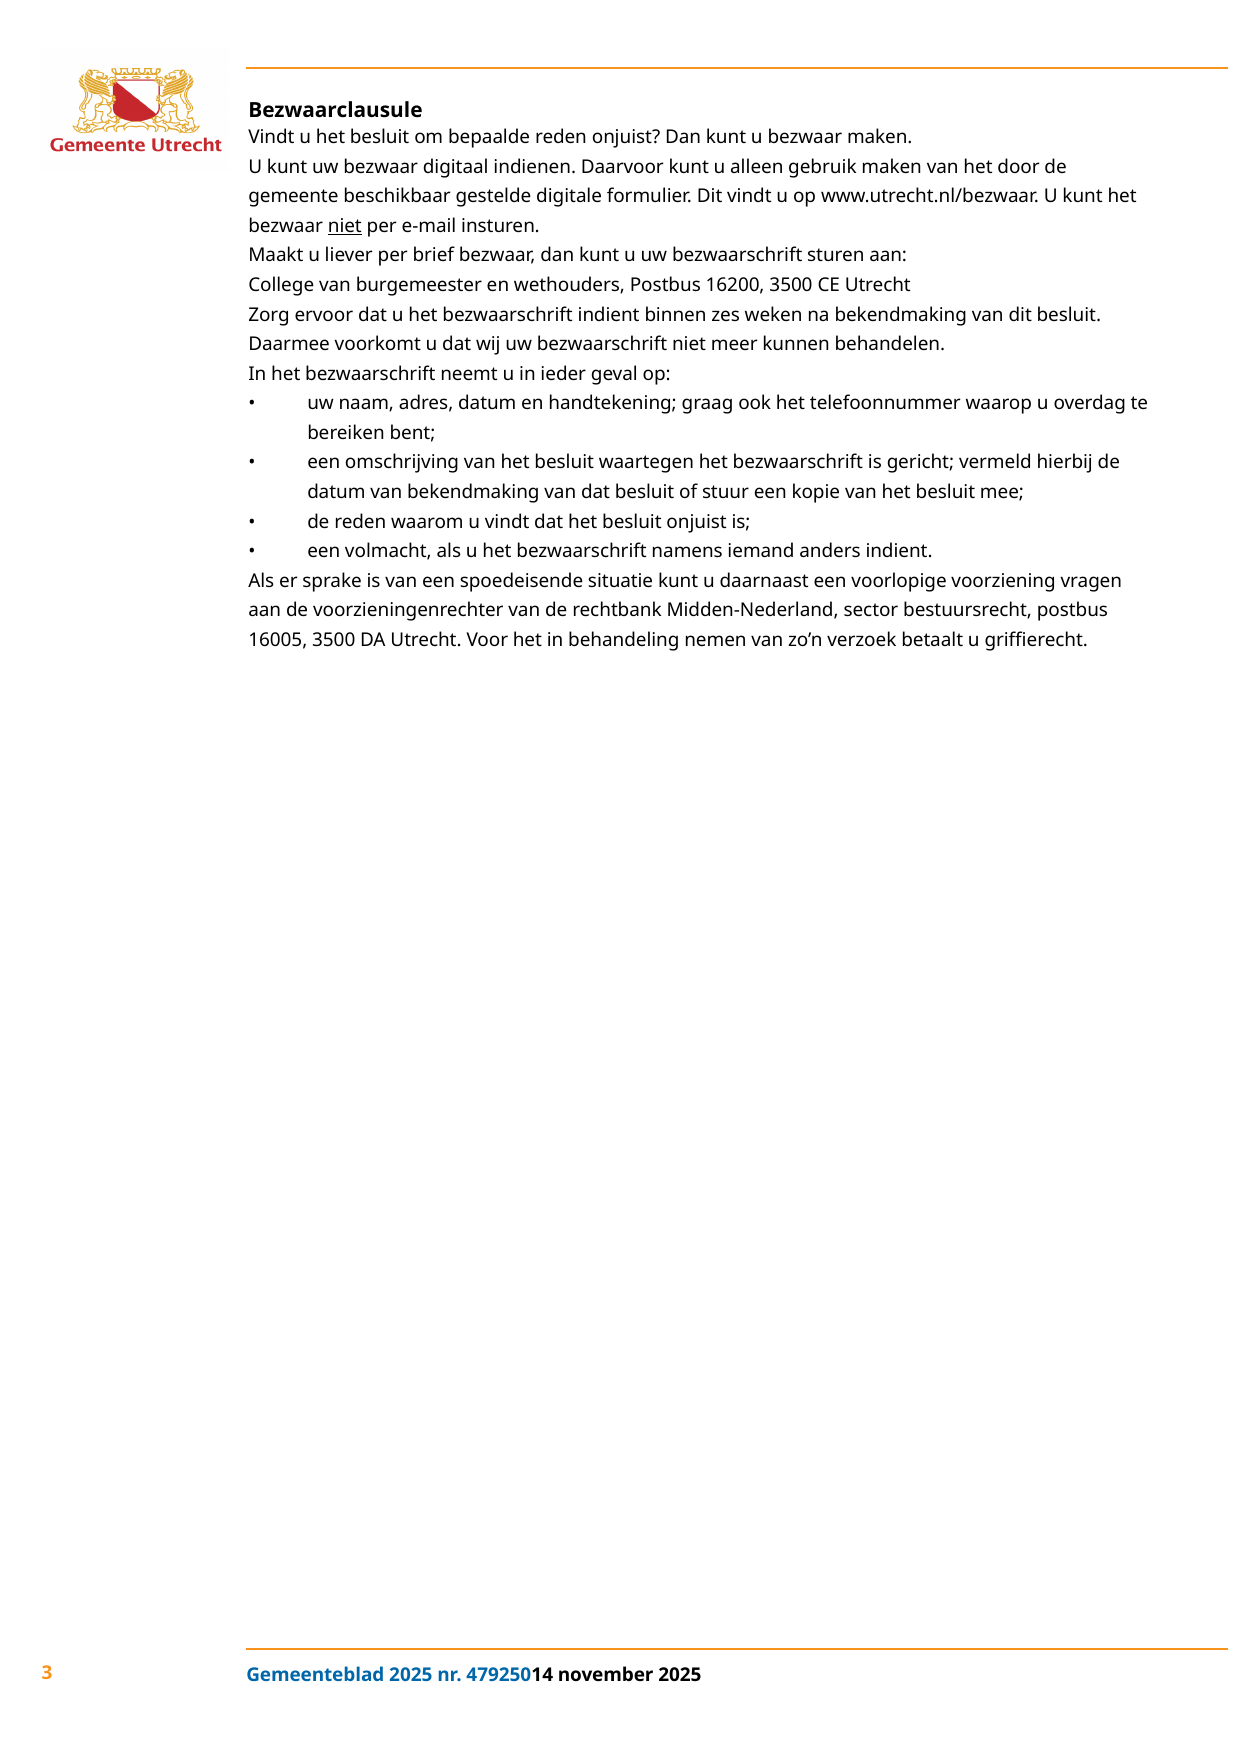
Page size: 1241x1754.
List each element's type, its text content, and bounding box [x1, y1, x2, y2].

text Zorg ervoor dat u het bezwaarschrift indient binnen zes weken na bekendmaking van dit besluit. Daarmee voorkomt u dat wij uw bezwaarschrift niet meer kunnen behandelen. [248, 301, 1152, 356]
list een omschrijving van het besluit waartegen het bezwaarschrift is gericht; vermeld hierbij de datum van bekendmaking van dat besluit of stuur een kopie van het besluit mee; [248, 449, 1152, 504]
text Bezwaarclausule [248, 95, 1152, 123]
list een volmacht, als u het bezwaarschrift namens iemand anders indient. [248, 537, 1152, 563]
text Als er sprake is van een spoedeisende situatie kunt u daarnaast een voorlopige voorziening vragen aan de voorzieningenrechter van de rechtbank Midden-Nederland, sector bestuursrecht, postbus 16005, 3500 DA Utrecht. Voor het in behandeling nemen van zo’n verzoek betaalt u griffierecht. [248, 567, 1152, 652]
text College van burgemeester en wethouders, Postbus 16200, 3500 CE Utrecht [248, 271, 1152, 297]
list de reden waarom u vindt dat het besluit onjuist is; [248, 508, 1152, 534]
picture [41, 47, 231, 172]
text U kunt uw bezwaar digitaal indienen. Daarvoor kunt u alleen gebruik maken van het door de gemeente beschikbaar gestelde digitale formulier. Dit vindt u op www.utrecht.nl/bezwaar. U kunt het bezwaar niet per e-mail insturen. [248, 153, 1152, 238]
text Vindt u het besluit om bepaalde reden onjuist? Dan kunt u bezwaar maken. [248, 123, 1152, 149]
text In het bezwaarschrift neemt u in ieder geval op: [248, 360, 1152, 386]
text Maakt u liever per brief bezwaar, dan kunt u uw bezwaarschrift sturen aan: [248, 242, 1152, 267]
list uw naam, adres, datum en handtekening; graag ook het telefoonnummer waarop u overdag te bereiken bent; [248, 389, 1152, 445]
